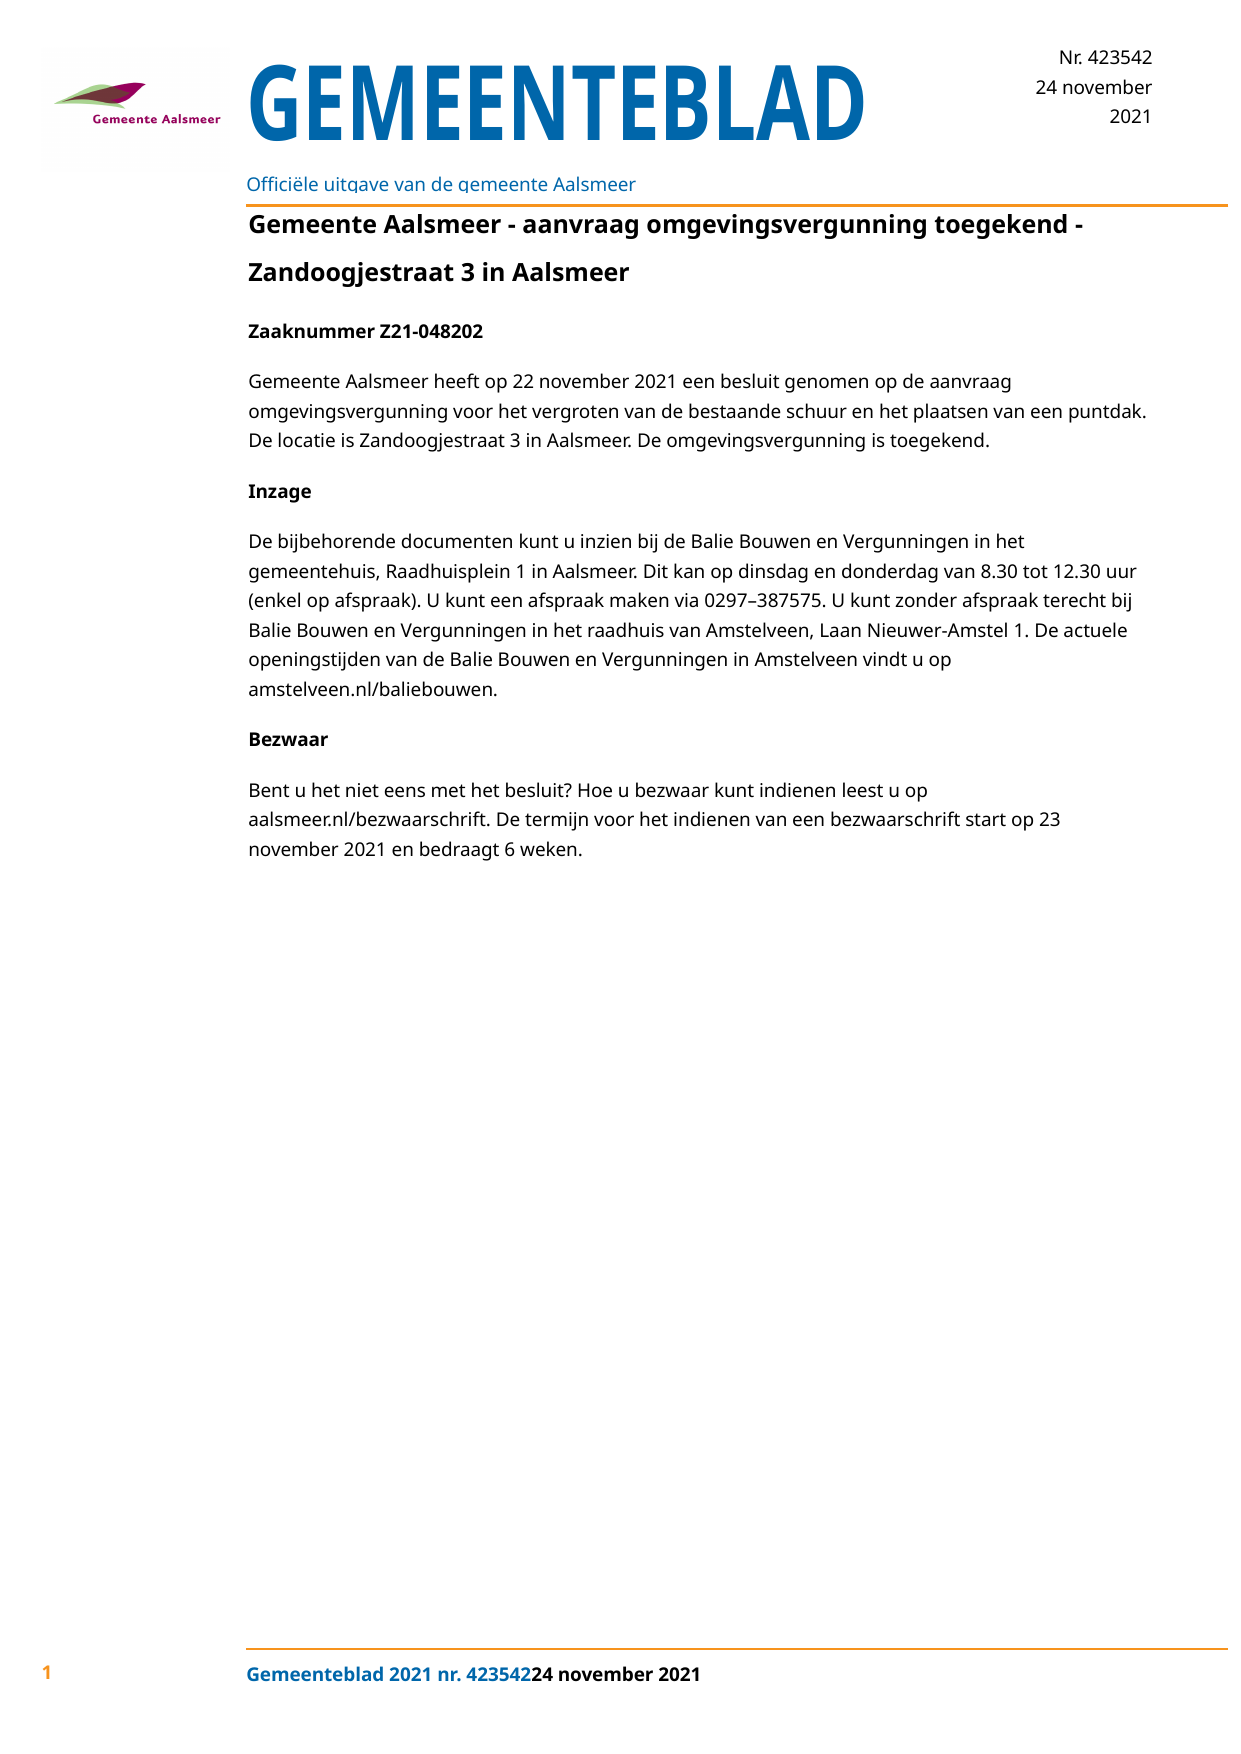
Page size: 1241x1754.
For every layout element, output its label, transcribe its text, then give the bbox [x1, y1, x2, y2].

text De bijbehorende documenten kunt u inzien bij de Balie Bouwen en Vergunningen in het gemeentehuis, Raadhuisplein 1 in Aalsmeer. Dit kan op dinsdag en donderdag van 8.30 tot 12.30 uur (enkel op afspraak). U kunt een afspraak maken via 0297–387575. U kunt zonder afspraak terecht bij Balie Bouwen en Vergunningen in het raadhuis van Amstelveen, Laan Nieuwer-Amstel 1. De actuele openingstijden van de Balie Bouwen en Vergunningen in Amstelveen vindt u op amstelveen.nl/baliebouwen. [248, 528, 1152, 702]
text Gemeente Aalsmeer heeft op 22 november 2021 een besluit genomen op de aanvraag omgevingsvergunning voor het vergroten van de bestaande schuur en het plaatsen van een puntdak. De locatie is Zandoogjestraat 3 in Aalsmeer. De omgevingsvergunning is toegekend. [248, 368, 1152, 453]
text Inzage [248, 478, 1152, 504]
text Bezwaar [248, 727, 1152, 752]
text Zaaknummer Z21-048202 [248, 318, 1152, 344]
text Gemeente Aalsmeer - aanvraag omgevingsvergunning toegekend - Zandoogjestraat 3 in Aalsmeer [248, 207, 1152, 288]
picture [41, 47, 231, 172]
text Bent u het niet eens met het besluit? Hoe u bezwaar kunt indienen leest u op aalsmeer.nl/bezwaarschrift. De termijn voor het indienen van een bezwaarschrift start op 23 november 2021 en bedraagt 6 weken. [248, 777, 1152, 862]
